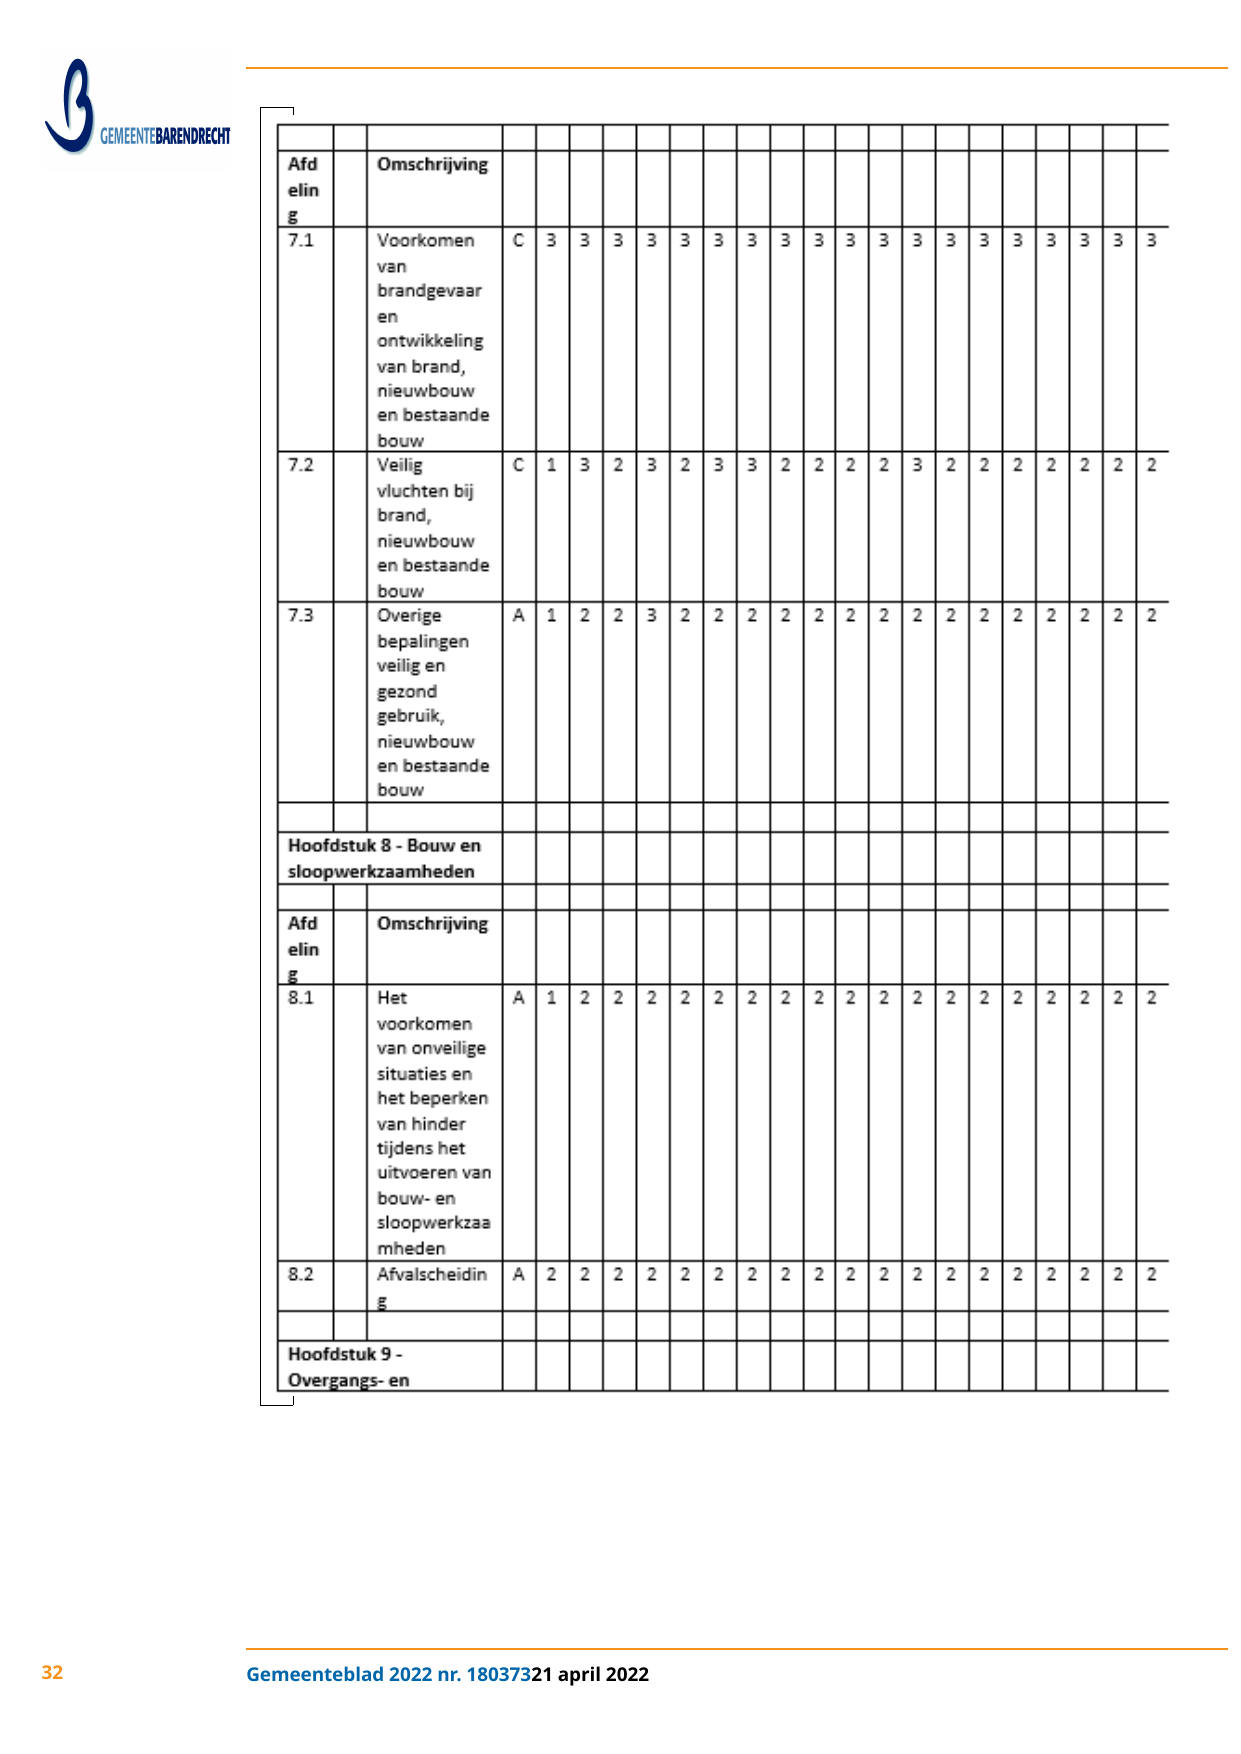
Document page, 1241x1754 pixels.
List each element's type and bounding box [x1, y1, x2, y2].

picture [268, 115, 1173, 1396]
picture [41, 47, 231, 172]
